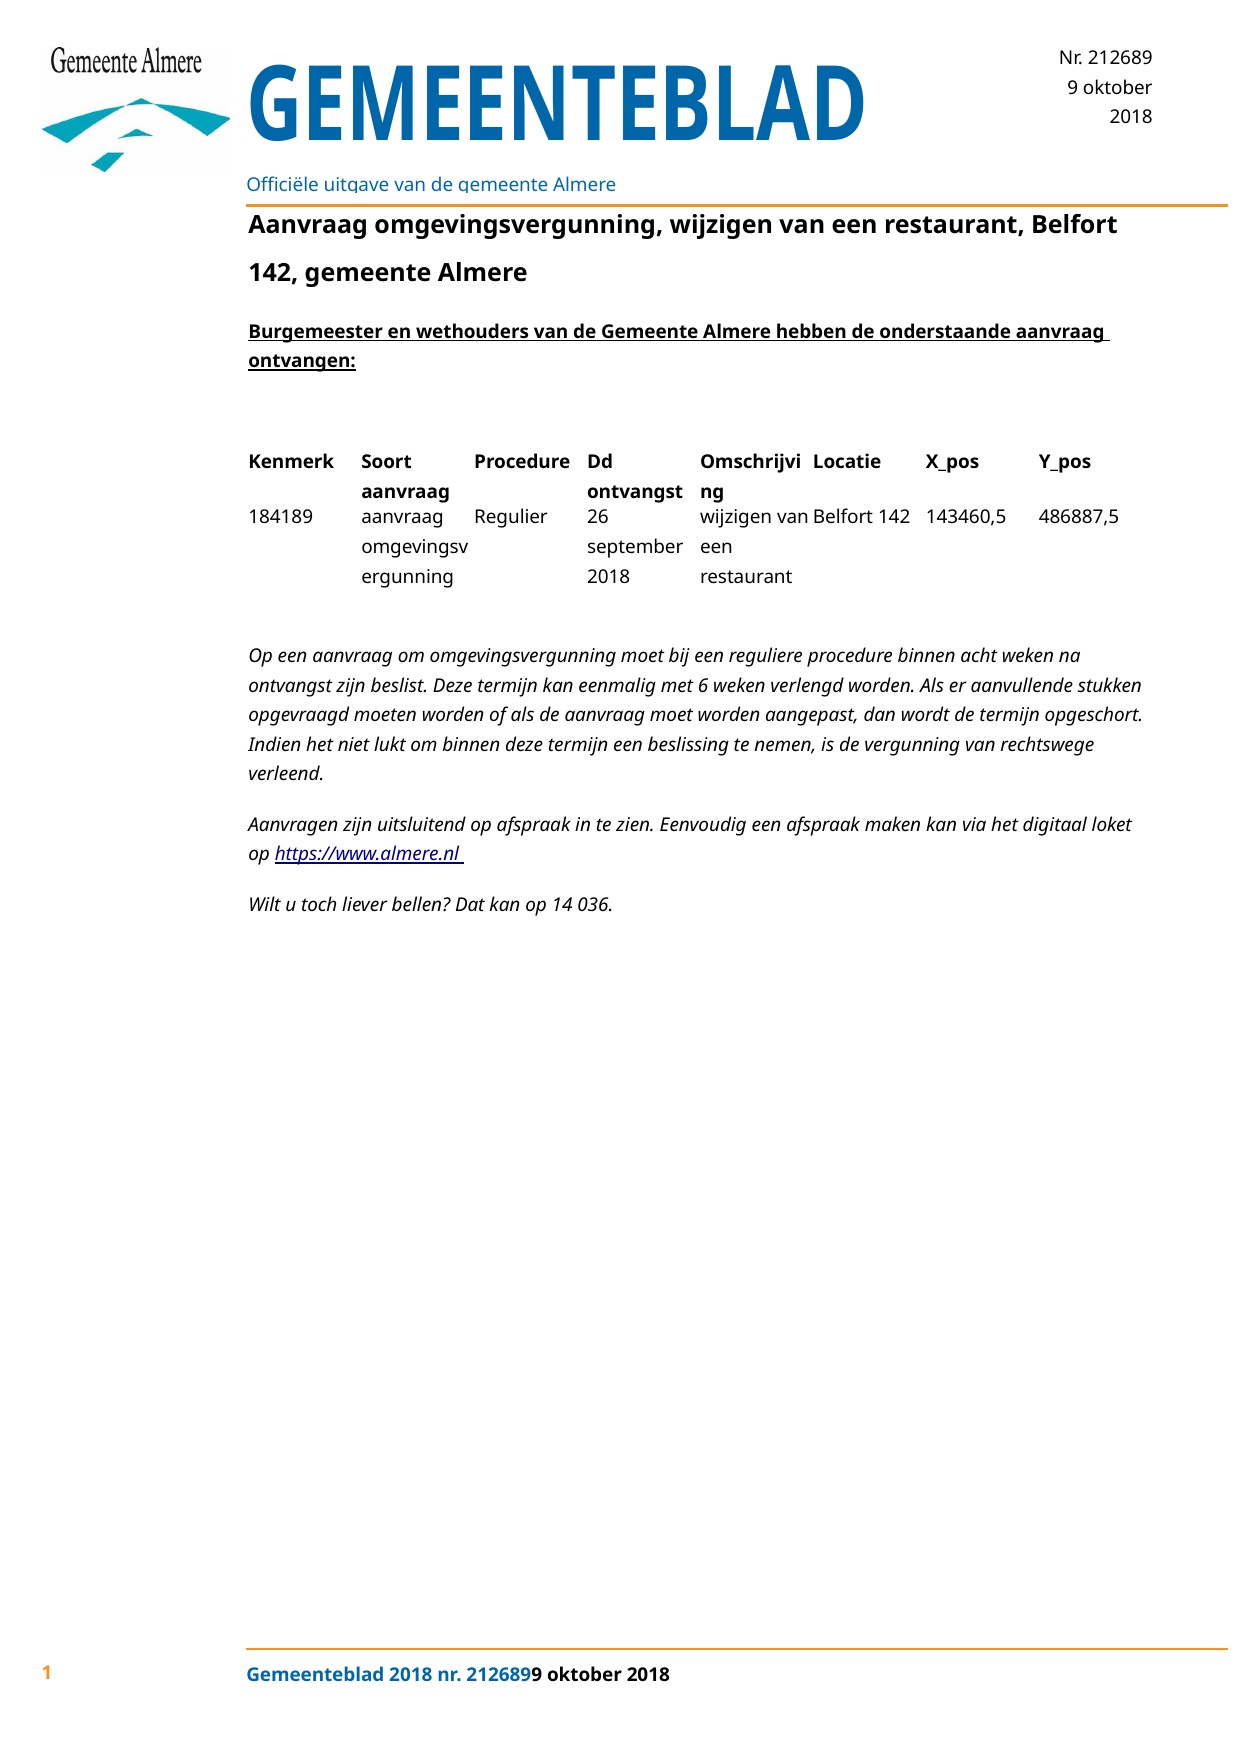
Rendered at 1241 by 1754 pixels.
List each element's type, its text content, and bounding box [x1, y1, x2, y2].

table_header Y_pos [1039, 449, 1152, 504]
text Aanvraag omgevingsvergunning, wijzigen van een restaurant, Belfort 142, gemeente Almere [248, 207, 1152, 288]
table_header Soort aanvraag [361, 449, 474, 504]
table_header Locatie [813, 449, 926, 504]
table_cell wijzigen van een restaurant [700, 504, 813, 589]
table_cell 184189 [248, 504, 361, 589]
table_header Kenmerk [248, 449, 361, 504]
picture [41, 47, 231, 172]
text Wilt u toch liever bellen? Dat kan op 14 036. [248, 891, 1152, 917]
table_header Dd ontvangst [587, 449, 700, 504]
table_header Procedure [474, 449, 587, 504]
table_cell Belfort 142 [813, 504, 926, 589]
table_cell 26 september 2018 [587, 504, 700, 589]
table_cell 486887,5 [1039, 504, 1152, 589]
text Aanvragen zijn uitsluitend op afspraak in te zien. Eenvoudig een afspraak maken kan via het digitaal loket op https://www.almere.nl [248, 811, 1152, 866]
table_cell 143460,5 [926, 504, 1038, 589]
table_cell aanvraag omgevingsvergunning [361, 504, 474, 589]
table_header Omschrijving [700, 449, 813, 504]
text Op een aanvraag om omgevingsvergunning moet bij een reguliere procedure binnen acht weken na ontvangst zijn beslist. Deze termijn kan eenmalig met 6 weken verlengd worden. Als er aanvullende stukken opgevraagd moeten worden of als de aanvraag moet worden aangepast, dan wordt de termijn opgeschort. Indien het niet lukt om binnen deze termijn een beslissing te nemen, is de vergunning van rechtswege verleend. [248, 642, 1152, 786]
table_cell Regulier [474, 504, 587, 589]
text Burgemeester en wethouders van de Gemeente Almere hebben de onderstaande aanvraag ontvangen: [248, 318, 1152, 373]
table_header X_pos [926, 449, 1038, 504]
